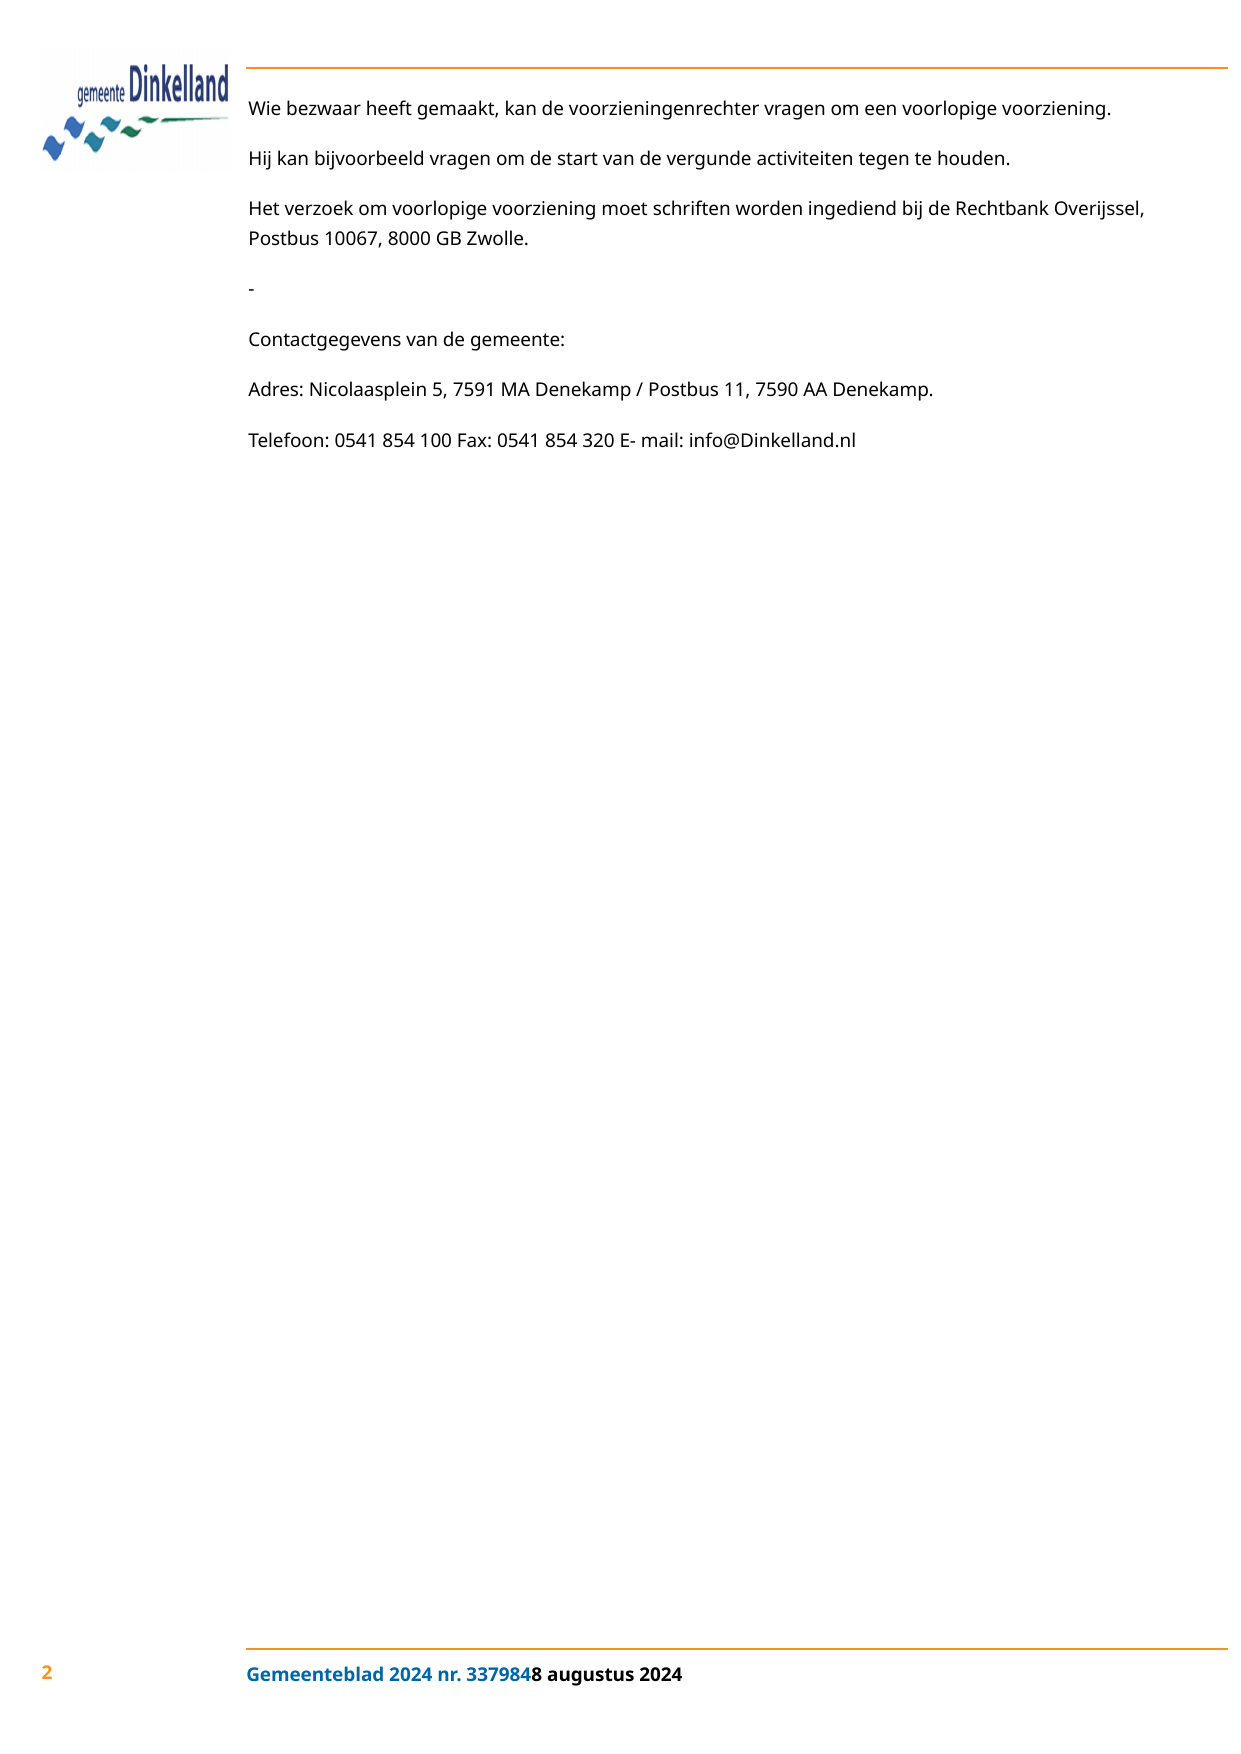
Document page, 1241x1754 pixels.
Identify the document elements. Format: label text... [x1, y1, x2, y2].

text Contactgegevens van de gemeente: [248, 326, 1152, 352]
text - [248, 276, 1152, 301]
text Hij kan bijvoorbeeld vragen om de start van de vergunde activiteiten tegen te houden. [248, 145, 1152, 171]
text Telefoon: 0541 854 100 Fax: 0541 854 320 E- mail: info@Dinkelland.nl [248, 427, 1152, 453]
text Wie bezwaar heeft gemaakt, kan de voorzieningenrechter vragen om een voorlopige voorziening. [248, 95, 1152, 121]
text Het verzoek om voorlopige voorziening moet schriften worden ingediend bij de Rechtbank Overijssel, Postbus 10067, 8000 GB Zwolle. [248, 196, 1152, 251]
text Adres: Nicolaasplein 5, 7591 MA Denekamp / Postbus 11, 7590 AA Denekamp. [248, 376, 1152, 402]
picture [41, 47, 231, 172]
